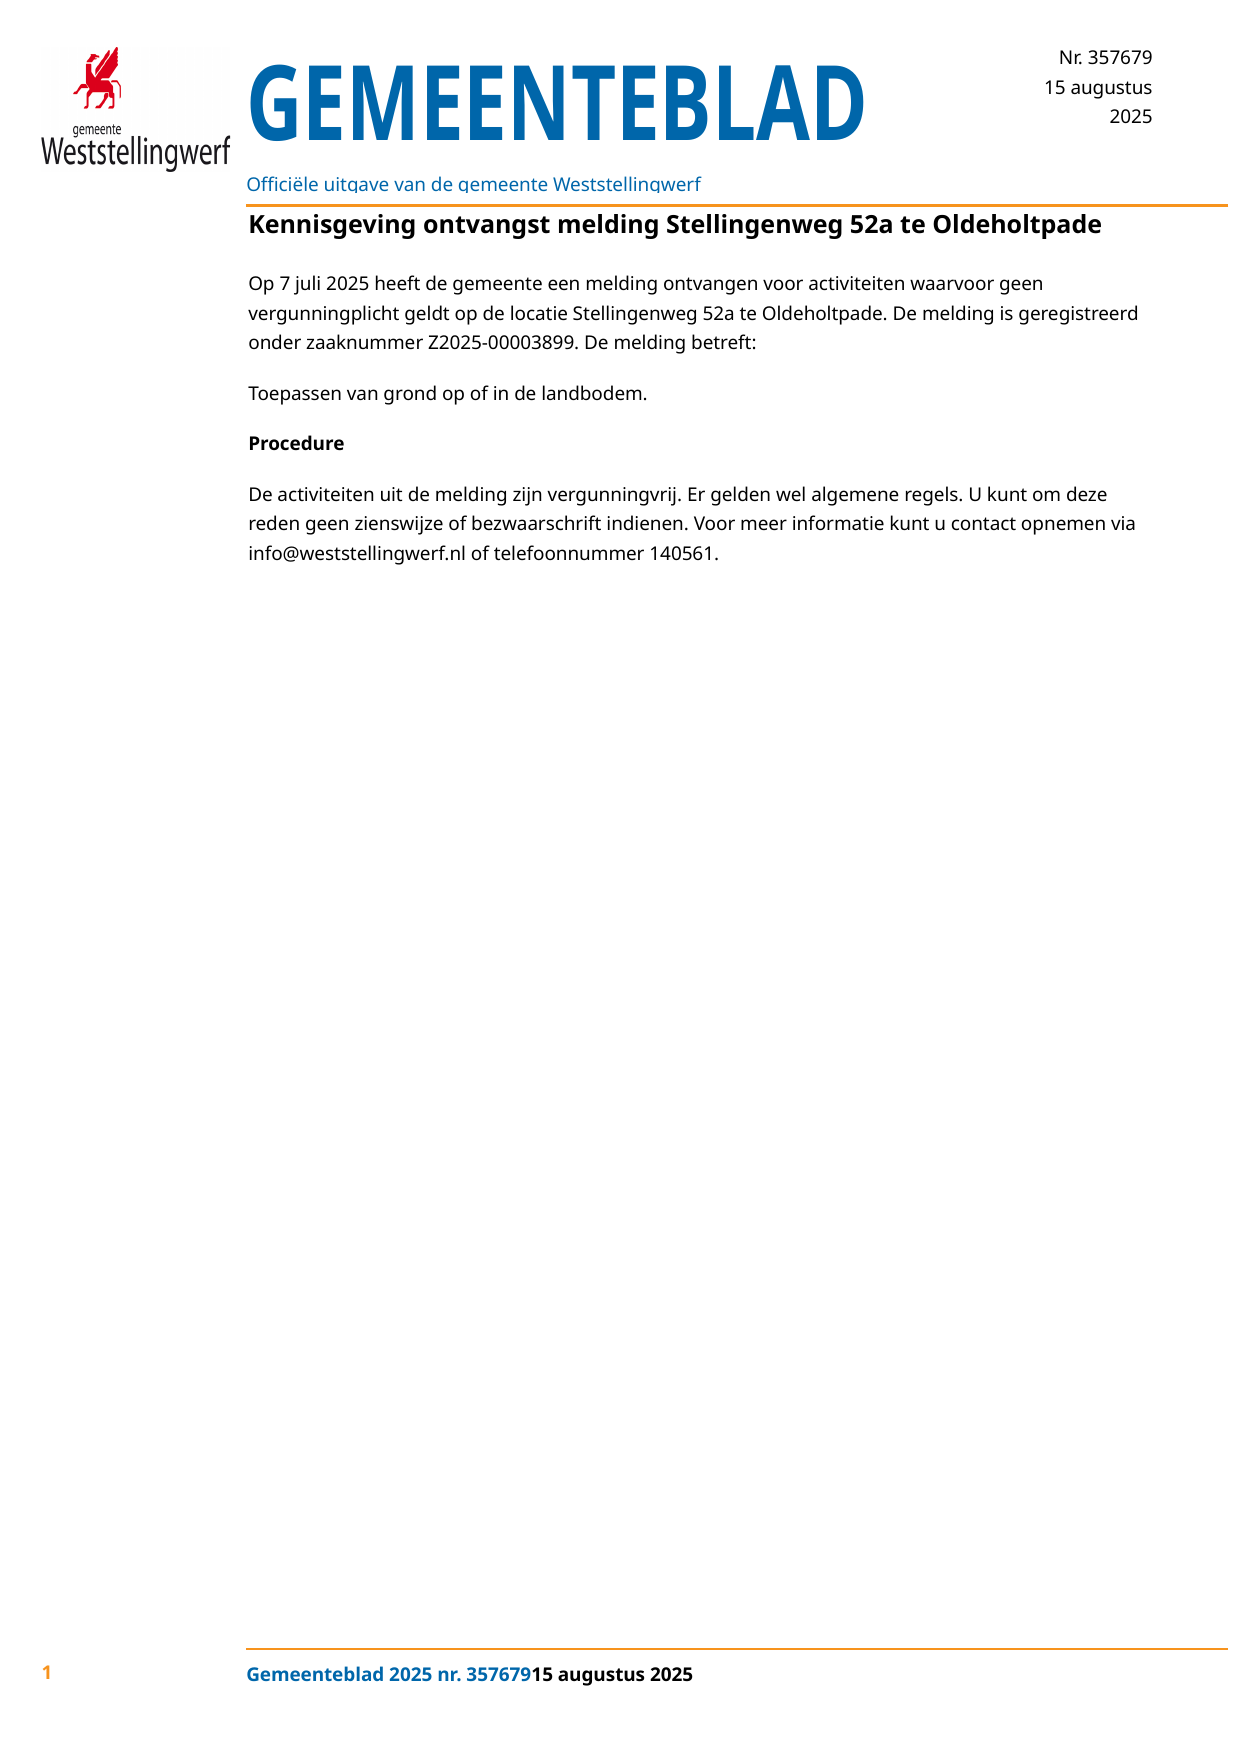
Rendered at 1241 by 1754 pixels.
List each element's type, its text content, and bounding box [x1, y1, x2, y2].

text Kennisgeving ontvangst melding Stellingenweg 52a te Oldeholtpade [248, 207, 1152, 241]
picture [41, 47, 231, 172]
text De activiteiten uit de melding zijn vergunningvrij. Er gelden wel algemene regels. U kunt om deze reden geen zienswijze of bezwaarschrift indienen. Voor meer informatie kunt u contact opnemen via info@weststellingwerf.nl of telefoonnummer 140561. [248, 481, 1152, 566]
text Procedure [248, 430, 1152, 456]
text Op 7 juli 2025 heeft de gemeente een melding ontvangen voor activiteiten waarvoor geen vergunningplicht geldt op de locatie Stellingenweg 52a te Oldeholtpade. De melding is geregistreerd onder zaaknummer Z2025-00003899. De melding betreft: [248, 270, 1152, 355]
text Toepassen van grond op of in de landbodem. [248, 380, 1152, 406]
